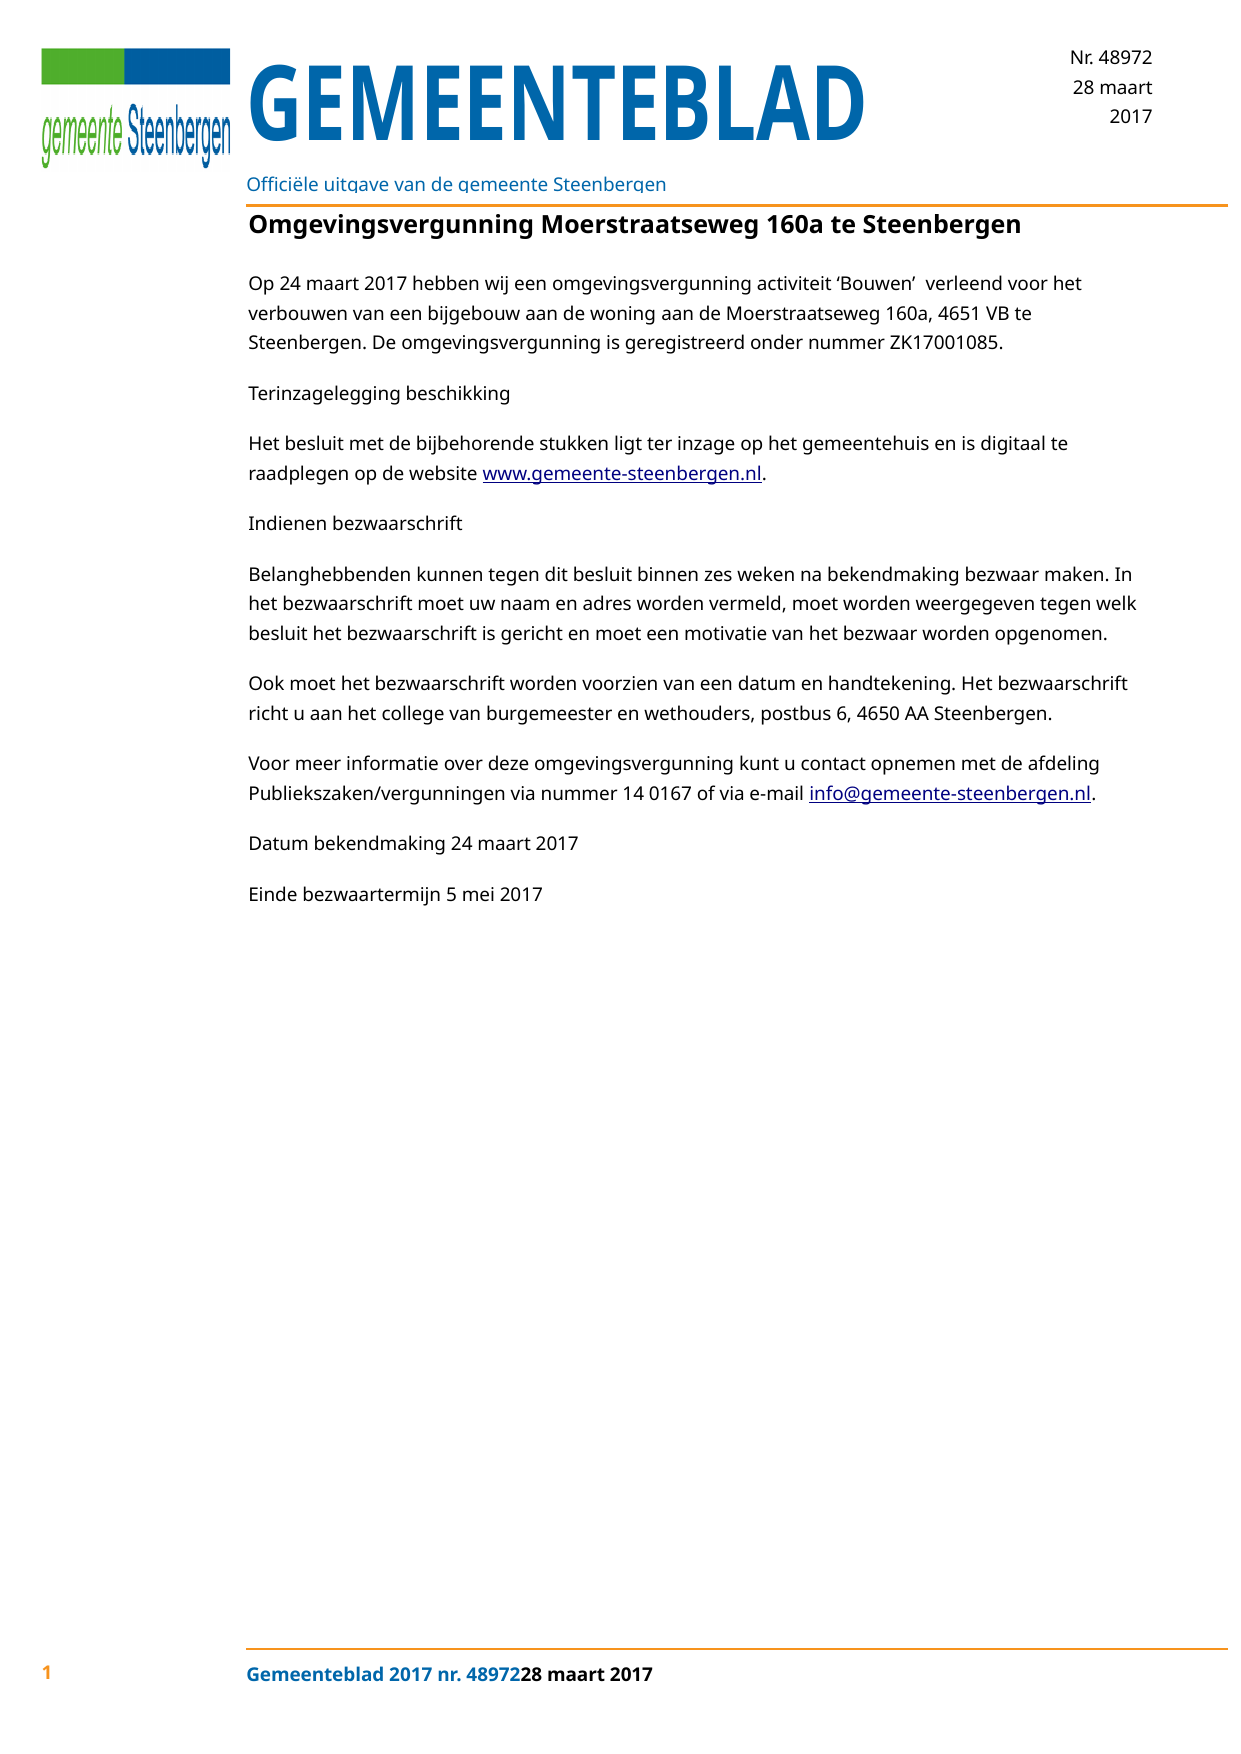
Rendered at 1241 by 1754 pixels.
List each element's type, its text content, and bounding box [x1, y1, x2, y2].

text Datum bekendmaking 24 maart 2017 [248, 830, 1152, 856]
text Einde bezwaartermijn 5 mei 2017 [248, 881, 1152, 906]
text Indienen bezwaarschrift [248, 510, 1152, 536]
text Omgevingsvergunning Moerstraatseweg 160a te Steenbergen [248, 207, 1152, 241]
text Voor meer informatie over deze omgevingsvergunning kunt u contact opnemen met de afdeling Publiekszaken/vergunningen via nummer 14 0167 of via e-mail info@gemeente-steenbergen.nl. [248, 750, 1152, 806]
text Het besluit met de bijbehorende stukken ligt ter inzage op het gemeentehuis en is digitaal te raadplegen op de website www.gemeente-steenbergen.nl. [248, 430, 1152, 486]
text Op 24 maart 2017 hebben wij een omgevingsvergunning activiteit ‘Bouwen’ verleend voor het verbouwen van een bijgebouw aan de woning aan de Moerstraatseweg 160a, 4651 VB te Steenbergen. De omgevingsvergunning is geregistreerd onder nummer ZK17001085. [248, 270, 1152, 355]
text Terinzagelegging beschikking [248, 380, 1152, 406]
text Ook moet het bezwaarschrift worden voorzien van een datum en handtekening. Het bezwaarschrift richt u aan het college van burgemeester en wethouders, postbus 6, 4650 AA Steenbergen. [248, 670, 1152, 726]
text Belanghebbenden kunnen tegen dit besluit binnen zes weken na bekendmaking bezwaar maken. In het bezwaarschrift moet uw naam en adres worden vermeld, moet worden weergegeven tegen welk besluit het bezwaarschrift is gericht en moet een motivatie van het bezwaar worden opgenomen. [248, 561, 1152, 646]
picture [41, 47, 231, 172]
